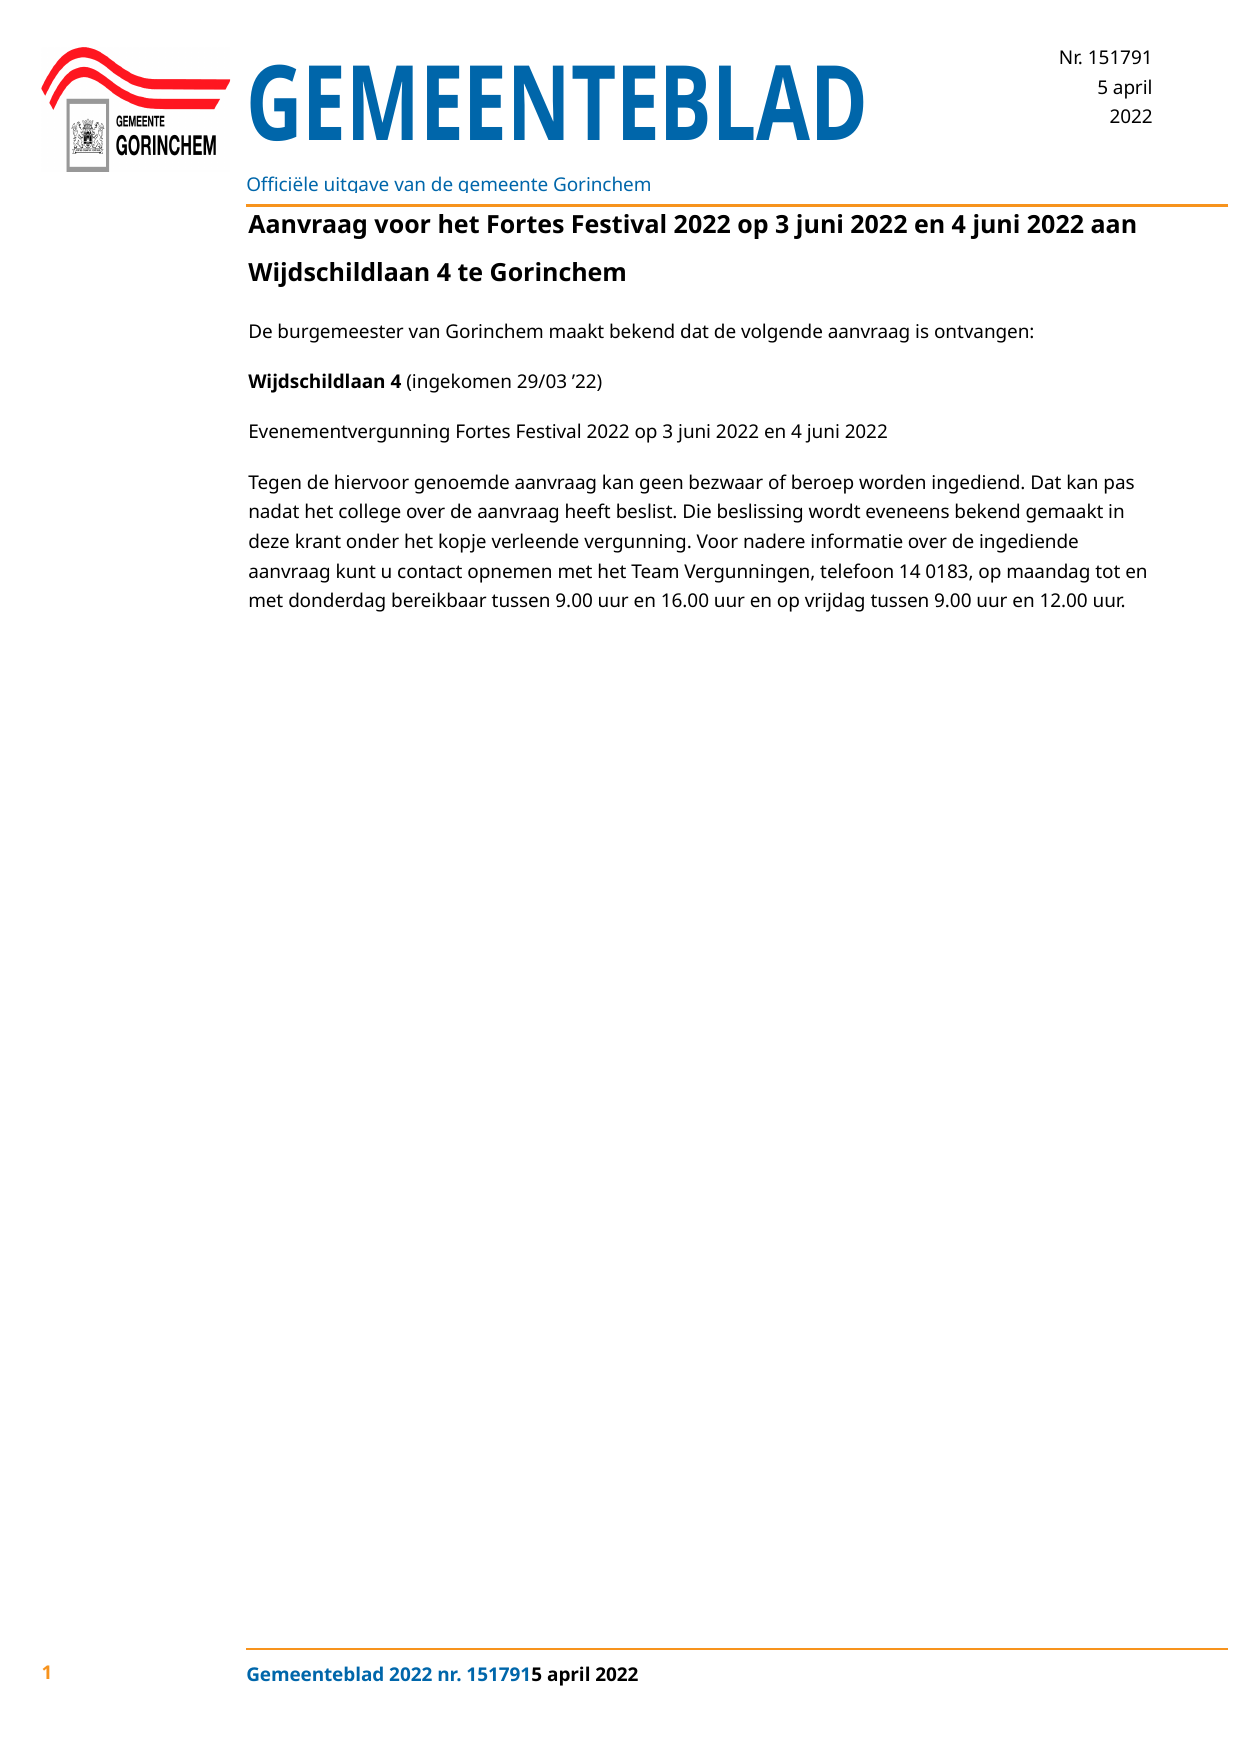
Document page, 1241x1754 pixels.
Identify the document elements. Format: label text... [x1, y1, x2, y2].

text Tegen de hiervoor genoemde aanvraag kan geen bezwaar of beroep worden ingediend. Dat kan pas nadat het college over de aanvraag heeft beslist. Die beslissing wordt eveneens bekend gemaakt in deze krant onder het kopje verleende vergunning. Voor nadere informatie over de ingediende aanvraag kunt u contact opnemen met het Team Vergunningen, telefoon 14 0183, op maandag tot en met donderdag bereikbaar tussen 9.00 uur en 16.00 uur en op vrijdag tussen 9.00 uur en 12.00 uur. [248, 469, 1152, 613]
picture [41, 47, 231, 172]
text Evenementvergunning Fortes Festival 2022 op 3 juni 2022 en 4 juni 2022 [248, 419, 1152, 444]
text Wijdschildlaan 4 (ingekomen 29/03 ’22) [248, 368, 1152, 394]
text Aanvraag voor het Fortes Festival 2022 op 3 juni 2022 en 4 juni 2022 aan Wijdschildlaan 4 te Gorinchem [248, 207, 1152, 288]
text De burgemeester van Gorinchem maakt bekend dat de volgende aanvraag is ontvangen: [248, 318, 1152, 344]
